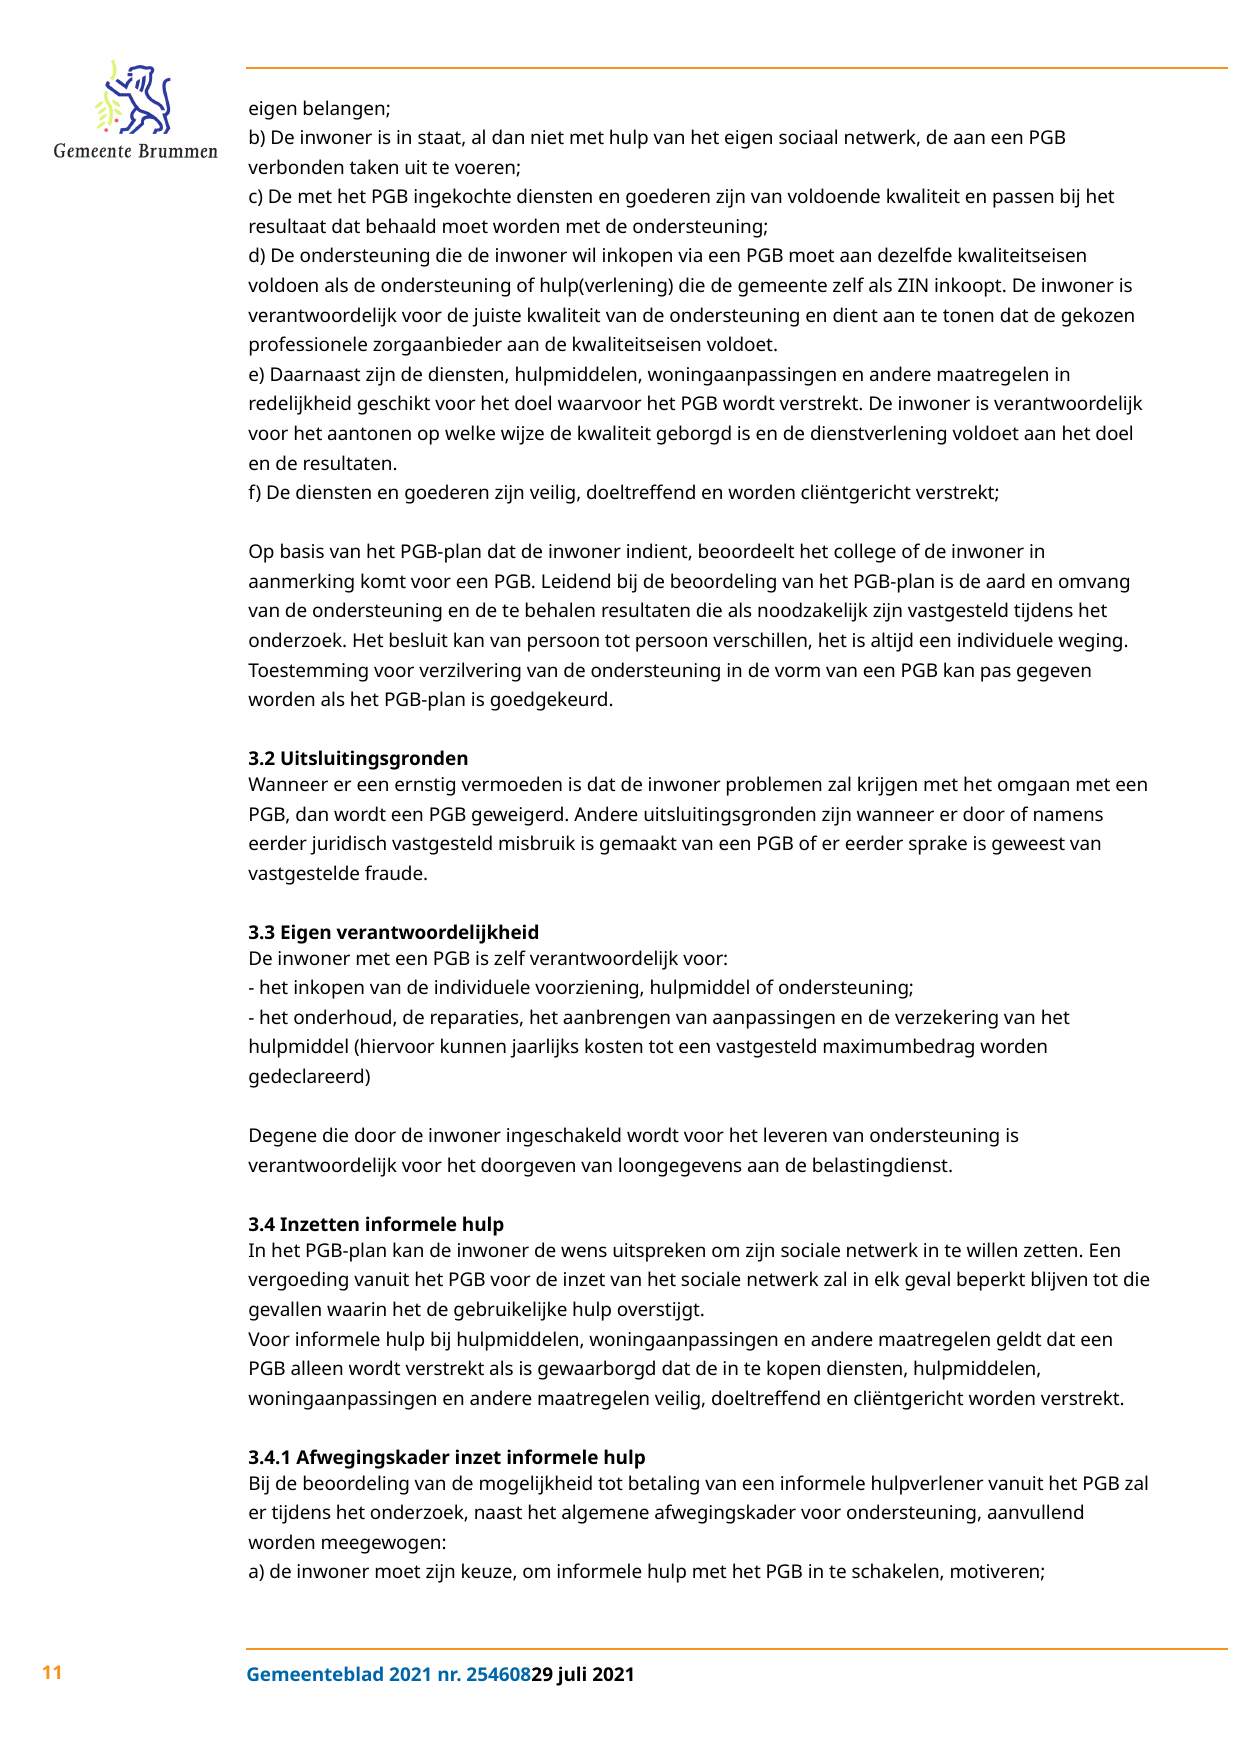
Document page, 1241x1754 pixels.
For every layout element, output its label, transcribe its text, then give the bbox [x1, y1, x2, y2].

text Bij de beoordeling van de mogelijkheid tot betaling van een informele hulpverlener vanuit het PGB zal er tijdens het onderzoek, naast het algemene afwegingskader voor ondersteuning, aanvullend worden meegewogen: [248, 1470, 1152, 1555]
text Op basis van het PGB-plan dat de inwoner indient, beoordeelt het college of de inwoner in aanmerking komt voor een PGB. Leidend bij de beoordeling van het PGB-plan is de aard en omvang van de ondersteuning en de te behalen resultaten die als noodzakelijk zijn vastgesteld tijdens het onderzoek. Het besluit kan van persoon tot persoon verschillen, het is altijd een individuele weging. Toestemming voor verzilvering van de ondersteuning in de vorm van een PGB kan pas gegeven worden als het PGB-plan is goedgekeurd. [248, 538, 1152, 712]
text 3.2 Uitsluitingsgronden [248, 746, 1152, 771]
picture [41, 47, 231, 172]
text Voor informele hulp bij hulpmiddelen, woningaanpassingen en andere maatregelen geldt dat een PGB alleen wordt verstrekt als is gewaarborgd dat de in te kopen diensten, hulpmiddelen, woningaanpassingen en andere maatregelen veilig, doeltreffend en cliëntgericht worden verstrekt. [248, 1326, 1152, 1411]
text b) De inwoner is in staat, al dan niet met hulp van het eigen sociaal netwerk, de aan een PGB verbonden taken uit te voeren; [248, 124, 1152, 180]
text 3.4.1 Afwegingskader inzet informele hulp [248, 1444, 1152, 1470]
text f) De diensten en goederen zijn veilig, doeltreffend en worden cliëntgericht verstrekt; [248, 479, 1152, 505]
text d) De ondersteuning die de inwoner wil inkopen via een PGB moet aan dezelfde kwaliteitseisen voldoen als de ondersteuning of hulp(verlening) die de gemeente zelf als ZIN inkoopt. De inwoner is verantwoordelijk voor de juiste kwaliteit van de ondersteuning en dient aan te tonen dat de gekozen professionele zorgaanbieder aan de kwaliteitseisen voldoet. [248, 243, 1152, 357]
text Degene die door de inwoner ingeschakeld wordt voor het leveren van ondersteuning is verantwoordelijk voor het doorgeven van loongegevens aan de belastingdienst. [248, 1122, 1152, 1178]
text e) Daarnaast zijn de diensten, hulpmiddelen, woningaanpassingen en andere maatregelen in redelijkheid geschikt voor het doel waarvoor het PGB wordt verstrekt. De inwoner is verantwoordelijk voor het aantonen op welke wijze de kwaliteit geborgd is en de dienstverlening voldoet aan het doel en de resultaten. [248, 361, 1152, 476]
text Wanneer er een ernstig vermoeden is dat de inwoner problemen zal krijgen met het omgaan met een PGB, dan wordt een PGB geweigerd. Andere uitsluitingsgronden zijn wanneer er door of namens eerder juridisch vastgesteld misbruik is gemaakt van een PGB of er eerder sprake is geweest van vastgestelde fraude. [248, 771, 1152, 886]
text 3.4 Inzetten informele hulp [248, 1211, 1152, 1237]
text In het PGB-plan kan de inwoner de wens uitspreken om zijn sociale netwerk in te willen zetten. Een vergoeding vanuit het PGB voor de inzet van het sociale netwerk zal in elk geval beperkt blijven tot die gevallen waarin het de gebruikelijke hulp overstijgt. [248, 1237, 1152, 1322]
text - het onderhoud, de reparaties, het aanbrengen van aanpassingen en de verzekering van het hulpmiddel (hiervoor kunnen jaarlijks kosten tot een vastgesteld maximumbedrag worden gedeclareerd) [248, 1004, 1152, 1089]
text eigen belangen; [248, 95, 1152, 121]
text c) De met het PGB ingekochte diensten en goederen zijn van voldoende kwaliteit en passen bij het resultaat dat behaald moet worden met de ondersteuning; [248, 183, 1152, 239]
text De inwoner met een PGB is zelf verantwoordelijk voor: [248, 945, 1152, 971]
text a) de inwoner moet zijn keuze, om informele hulp met het PGB in te schakelen, motiveren; [248, 1558, 1152, 1584]
text 3.3 Eigen verantwoordelijkheid [248, 919, 1152, 945]
text - het inkopen van de individuele voorziening, hulpmiddel of ondersteuning; [248, 974, 1152, 1000]
